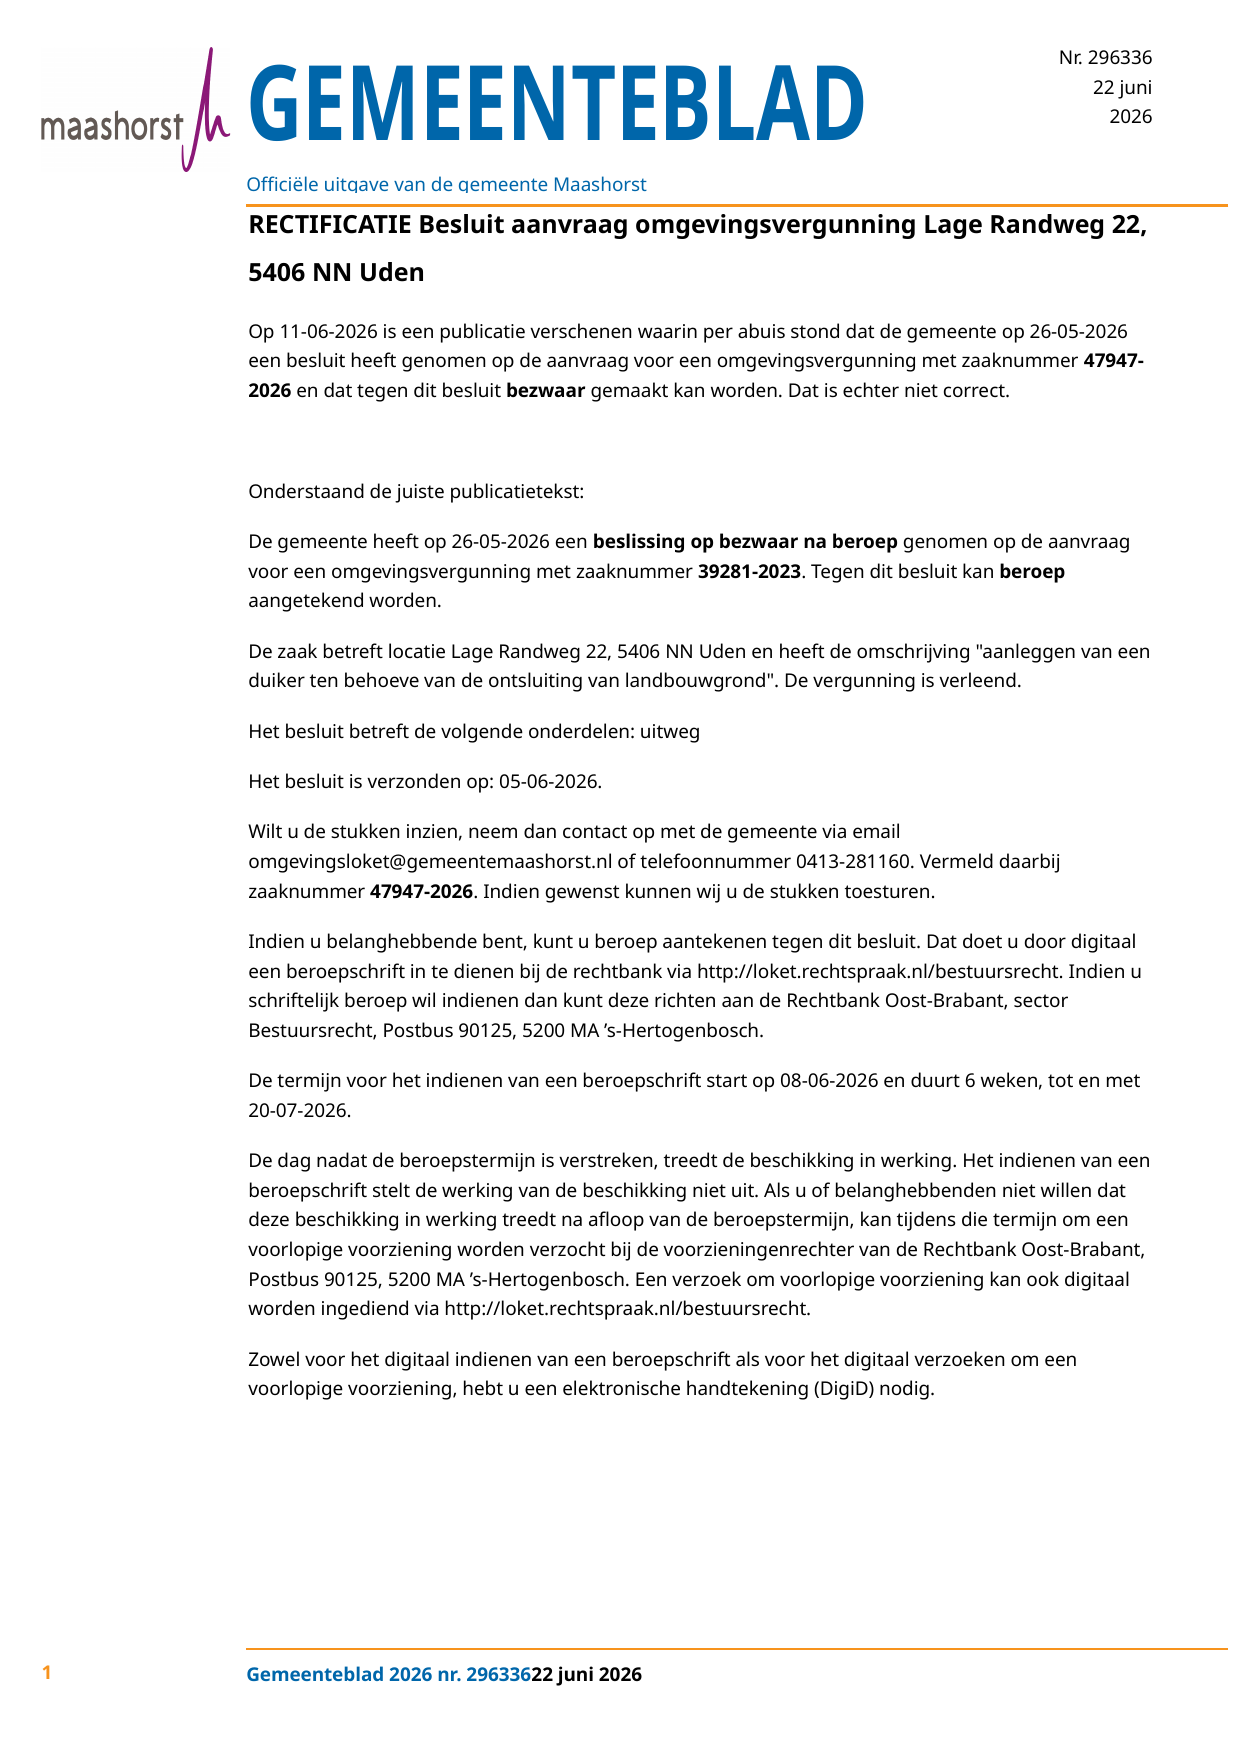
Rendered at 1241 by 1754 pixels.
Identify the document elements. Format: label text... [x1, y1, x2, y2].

text Zowel voor het digitaal indienen van een beroepschrift als voor het digitaal verzoeken om een voorlopige voorziening, hebt u een elektronische handtekening (DigiD) nodig. [248, 1346, 1152, 1401]
text De gemeente heeft op 26-05-2026 een beslissing op bezwaar na beroep genomen op de aanvraag voor een omgevingsvergunning met zaaknummer 39281-2023. Tegen dit besluit kan beroep aangetekend worden. [248, 528, 1152, 613]
picture [41, 47, 231, 172]
text RECTIFICATIE Besluit aanvraag omgevingsvergunning Lage Randweg 22, 5406 NN Uden [248, 207, 1152, 288]
text Onderstaand de juiste publicatietekst: [248, 478, 1152, 504]
text Op 11-06-2026 is een publicatie verschenen waarin per abuis stond dat de gemeente op 26-05-2026 een besluit heeft genomen op de aanvraag voor een omgevingsvergunning met zaaknummer 47947-2026 en dat tegen dit besluit bezwaar gemaakt kan worden. Dat is echter niet correct. [248, 318, 1152, 403]
text Het besluit betreft de volgende onderdelen: uitweg [248, 718, 1152, 744]
text De zaak betreft locatie Lage Randweg 22, 5406 NN Uden en heeft de omschrijving "aanleggen van een duiker ten behoeve van de ontsluiting van landbouwgrond". De vergunning is verleend. [248, 638, 1152, 693]
text De termijn voor het indienen van een beroepschrift start op 08-06-2026 en duurt 6 weken, tot en met 20-07-2026. [248, 1067, 1152, 1123]
text De dag nadat de beroepstermijn is verstreken, treedt de beschikking in werking. Het indienen van een beroepschrift stelt de werking van de beschikking niet uit. Als u of belanghebbenden niet willen dat deze beschikking in werking treedt na afloop van de beroepstermijn, kan tijdens die termijn om een voorlopige voorziening worden verzocht bij de voorzieningenrechter van de Rechtbank Oost-Brabant, Postbus 90125, 5200 MA ’s-Hertogenbosch. Een verzoek om voorlopige voorziening kan ook digitaal worden ingediend via http://loket.rechtspraak.nl/bestuursrecht. [248, 1147, 1152, 1321]
text Het besluit is verzonden op: 05-06-2026. [248, 768, 1152, 794]
text Indien u belanghebbende bent, kunt u beroep aantekenen tegen dit besluit. Dat doet u door digitaal een beroepschrift in te dienen bij de rechtbank via http://loket.rechtspraak.nl/bestuursrecht. Indien u schriftelijk beroep wil indienen dan kunt deze richten aan de Rechtbank Oost-Brabant, sector Bestuursrecht, Postbus 90125, 5200 MA ’s-Hertogenbosch. [248, 928, 1152, 1043]
text Wilt u de stukken inzien, neem dan contact op met de gemeente via email omgevingsloket@gemeentemaashorst.nl of telefoonnummer 0413-281160. Vermeld daarbij zaaknummer 47947-2026. Indien gewenst kunnen wij u de stukken toesturen. [248, 819, 1152, 904]
